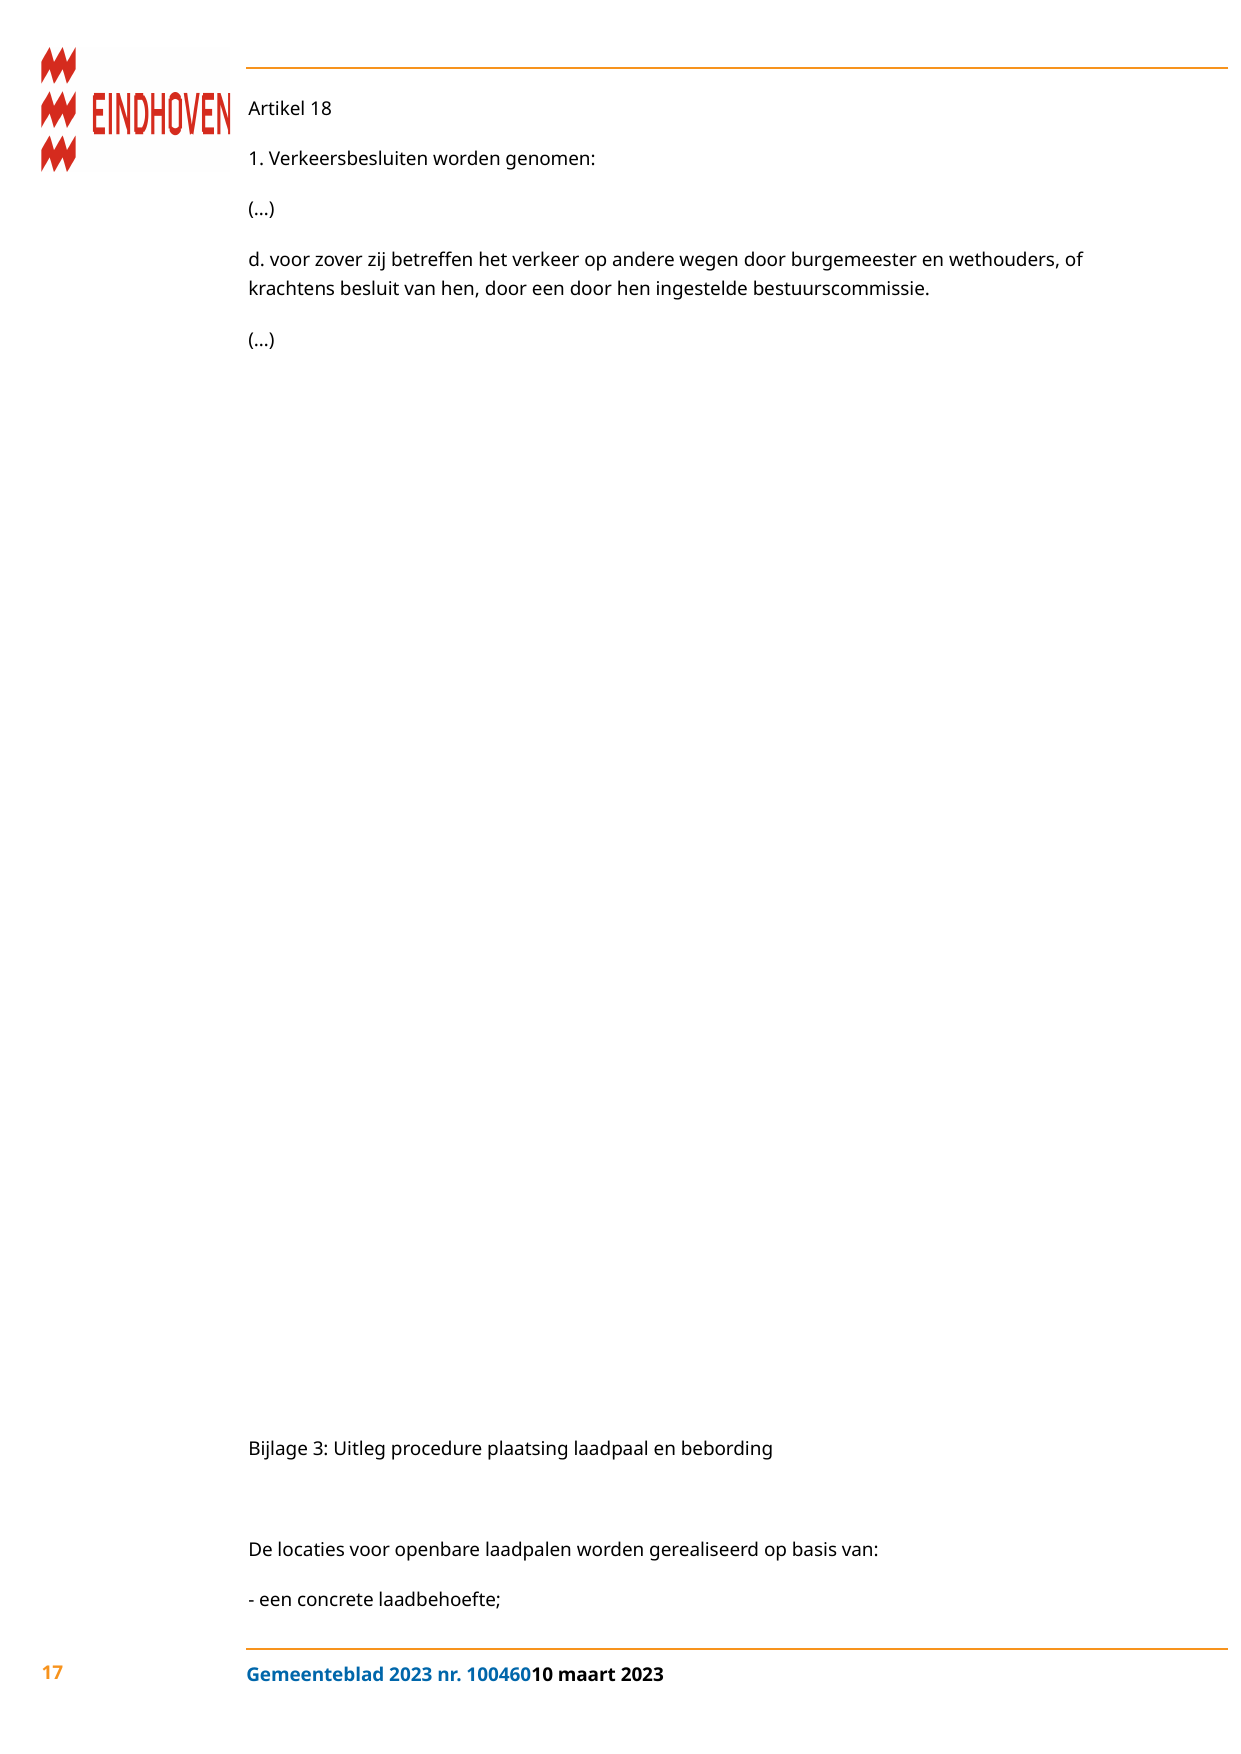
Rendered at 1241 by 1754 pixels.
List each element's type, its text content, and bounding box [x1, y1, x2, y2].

text De locaties voor openbare laadpalen worden gerealiseerd op basis van: [248, 1536, 1152, 1562]
text (…) [248, 326, 1152, 352]
text - een concrete laadbehoefte; [248, 1586, 1152, 1612]
text Artikel 18 [248, 95, 1152, 121]
text (…) [248, 196, 1152, 221]
text Bijlage 3: Uitleg procedure plaatsing laadpaal en bebording [248, 1435, 1152, 1461]
text d. voor zover zij betreffen het verkeer op andere wegen door burgemeester en wethouders, of krachtens besluit van hen, door een door hen ingestelde bestuurscommissie. [248, 246, 1152, 301]
text 1. Verkeersbesluiten worden genomen: [248, 145, 1152, 171]
picture [41, 47, 231, 172]
